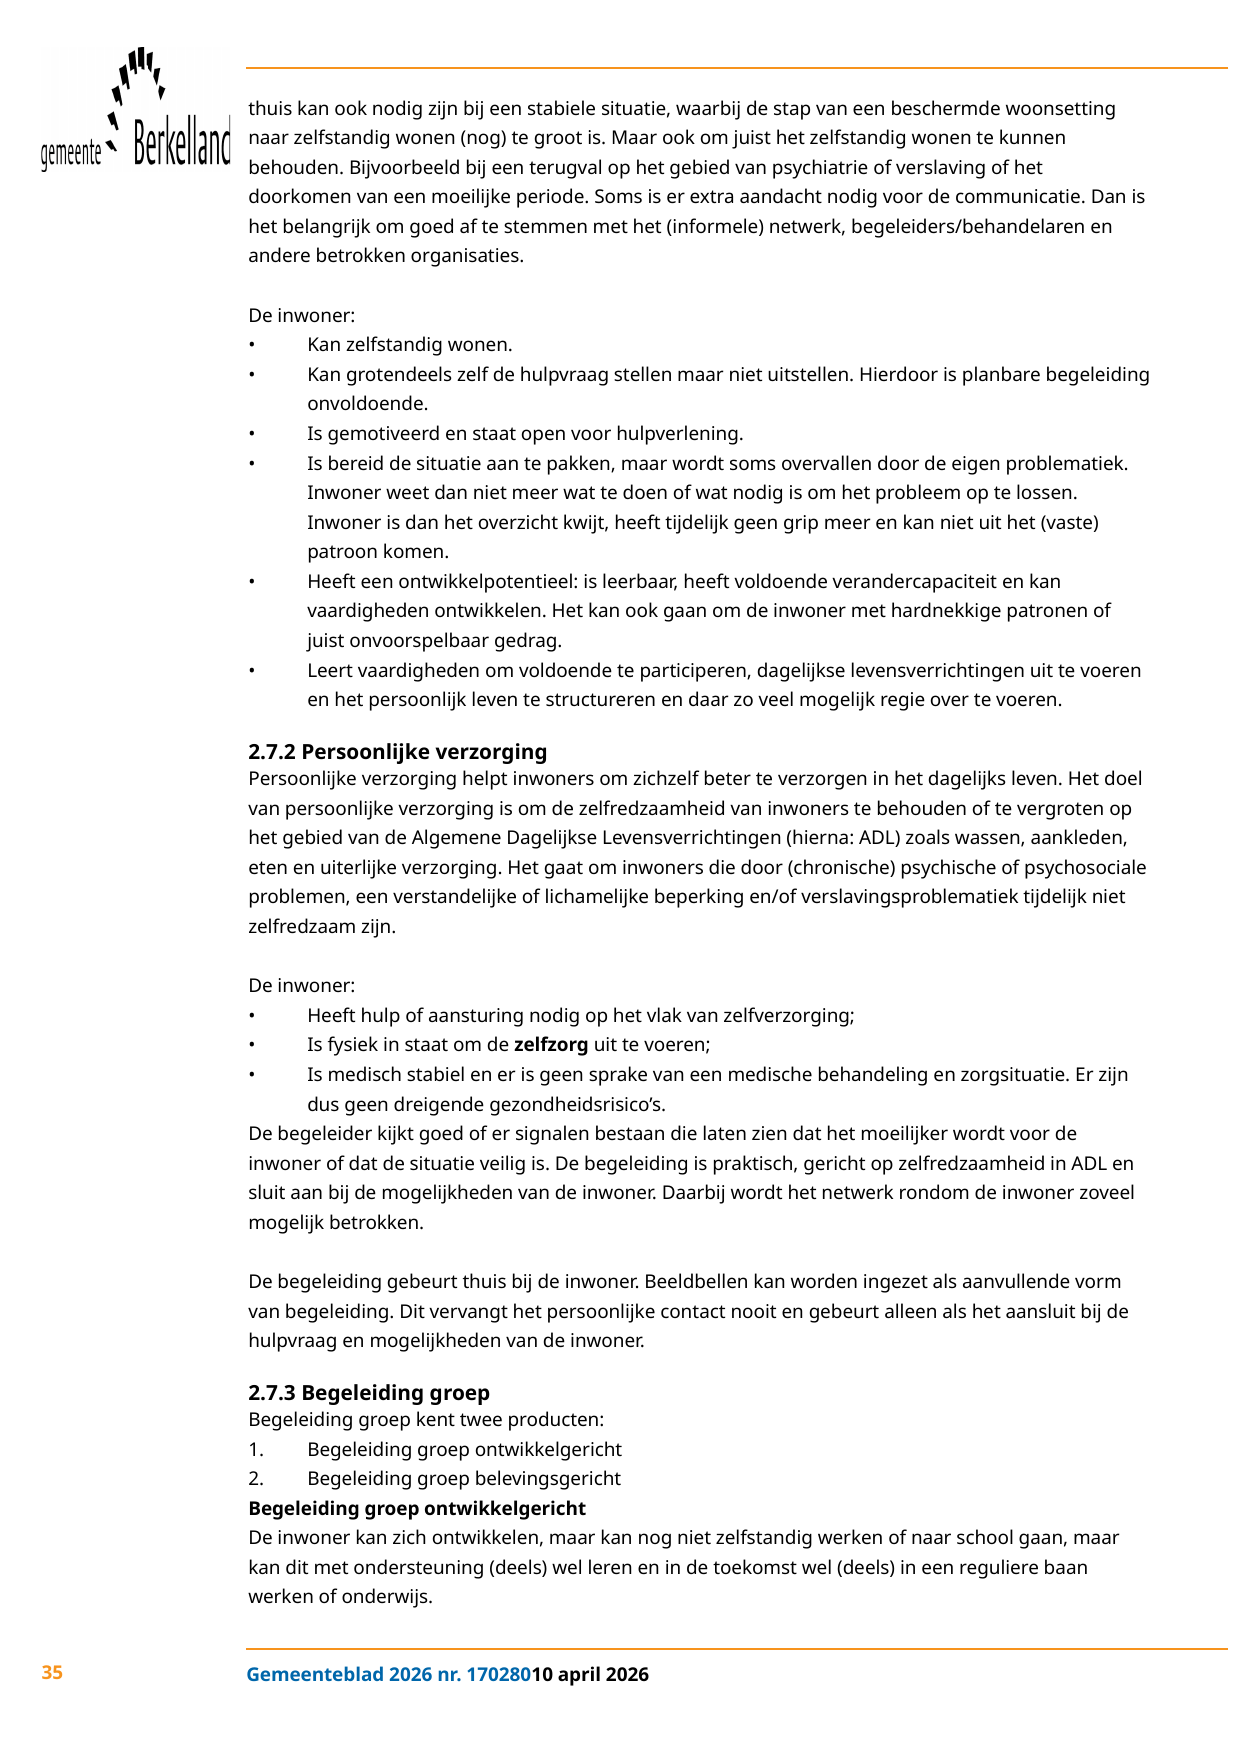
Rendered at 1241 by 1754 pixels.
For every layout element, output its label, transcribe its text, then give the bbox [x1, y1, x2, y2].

list Is fysiek in staat om de zelfzorg uit te voeren; [248, 1032, 1152, 1057]
list Kan grotendeels zelf de hulpvraag stellen maar niet uitstellen. Hierdoor is planbare begeleiding onvoldoende. [248, 361, 1152, 416]
picture [41, 47, 231, 172]
list Is medisch stabiel en er is geen sprake van een medische behandeling en zorgsituatie. Er zijn dus geen dreigende gezondheidsrisico’s. [248, 1061, 1152, 1116]
list Is gemotiveerd en staat open voor hulpverlening. [248, 420, 1152, 446]
list Kan zelfstandig wonen. [248, 331, 1152, 357]
list Leert vaardigheden om voldoende te participeren, dagelijkse levensverrichtingen uit te voeren en het persoonlijk leven te structureren en daar zo veel mogelijk regie over te voeren. [248, 657, 1152, 712]
text thuis kan ook nodig zijn bij een stabiele situatie, waarbij de stap van een beschermde woonsetting naar zelfstandig wonen (nog) te groot is. Maar ook om juist het zelfstandig wonen te kunnen behouden. Bijvoorbeeld bij een terugval op het gebied van psychiatrie of verslaving of het doorkomen van een moeilijke periode. Soms is er extra aandacht nodig voor de communicatie. Dan is het belangrijk om goed af te stemmen met het (informele) netwerk, begeleiders/behandelaren en andere betrokken organisaties. [248, 95, 1152, 268]
list Begeleiding groep ontwikkelgericht [248, 1436, 1152, 1462]
list Begeleiding groep belevingsgericht [248, 1465, 1152, 1491]
list Heeft een ontwikkelpotentieel: is leerbaar, heeft voldoende verandercapaciteit en kan vaardigheden ontwikkelen. Het kan ook gaan om de inwoner met hardnekkige patronen of juist onvoorspelbaar gedrag. [248, 568, 1152, 653]
text De inwoner kan zich ontwikkelen, maar kan nog niet zelfstandig werken of naar school gaan, maar kan dit met ondersteuning (deels) wel leren en in de toekomst wel (deels) in een reguliere baan werken of onderwijs. [248, 1524, 1152, 1609]
text Persoonlijke verzorging helpt inwoners om zichzelf beter te verzorgen in het dagelijks leven. Het doel van persoonlijke verzorging is om de zelfredzaamheid van inwoners te behouden of te vergroten op het gebied van de Algemene Dagelijkse Levensverrichtingen (hierna: ADL) zoals wassen, aankleden, eten en uiterlijke verzorging. Het gaat om inwoners die door (chronische) psychische of psychosociale problemen, een verstandelijke of lichamelijke beperking en/of verslavingsproblematiek tijdelijk niet zelfredzaam zijn. [248, 765, 1152, 939]
text Begeleiding groep kent twee producten: [248, 1406, 1152, 1432]
list Heeft hulp of aansturing nodig op het vlak van zelfverzorging; [248, 1002, 1152, 1028]
text De inwoner: [248, 302, 1152, 328]
list Is bereid de situatie aan te pakken, maar wordt soms overvallen door de eigen problematiek. Inwoner weet dan niet meer wat te doen of wat nodig is om het probleem op te lossen. Inwoner is dan het overzicht kwijt, heeft tijdelijk geen grip meer en kan niet uit het (vaste) patroon komen. [248, 450, 1152, 564]
text De inwoner: [248, 972, 1152, 998]
text De begeleider kijkt goed of er signalen bestaan die laten zien dat het moeilijker wordt voor de inwoner of dat de situatie veilig is. De begeleiding is praktisch, gericht op zelfredzaamheid in ADL en sluit aan bij de mogelijkheden van de inwoner. Daarbij wordt het netwerk rondom de inwoner zoveel mogelijk betrokken. [248, 1120, 1152, 1235]
text 2.7.3 Begeleiding groep [248, 1378, 1152, 1406]
text Begeleiding groep ontwikkelgericht [248, 1495, 1152, 1521]
text 2.7.2 Persoonlijke verzorging [248, 737, 1152, 765]
text De begeleiding gebeurt thuis bij de inwoner. Beeldbellen kan worden ingezet als aanvullende vorm van begeleiding. Dit vervangt het persoonlijke contact nooit en gebeurt alleen als het aansluit bij de hulpvraag en mogelijkheden van de inwoner. [248, 1268, 1152, 1353]
